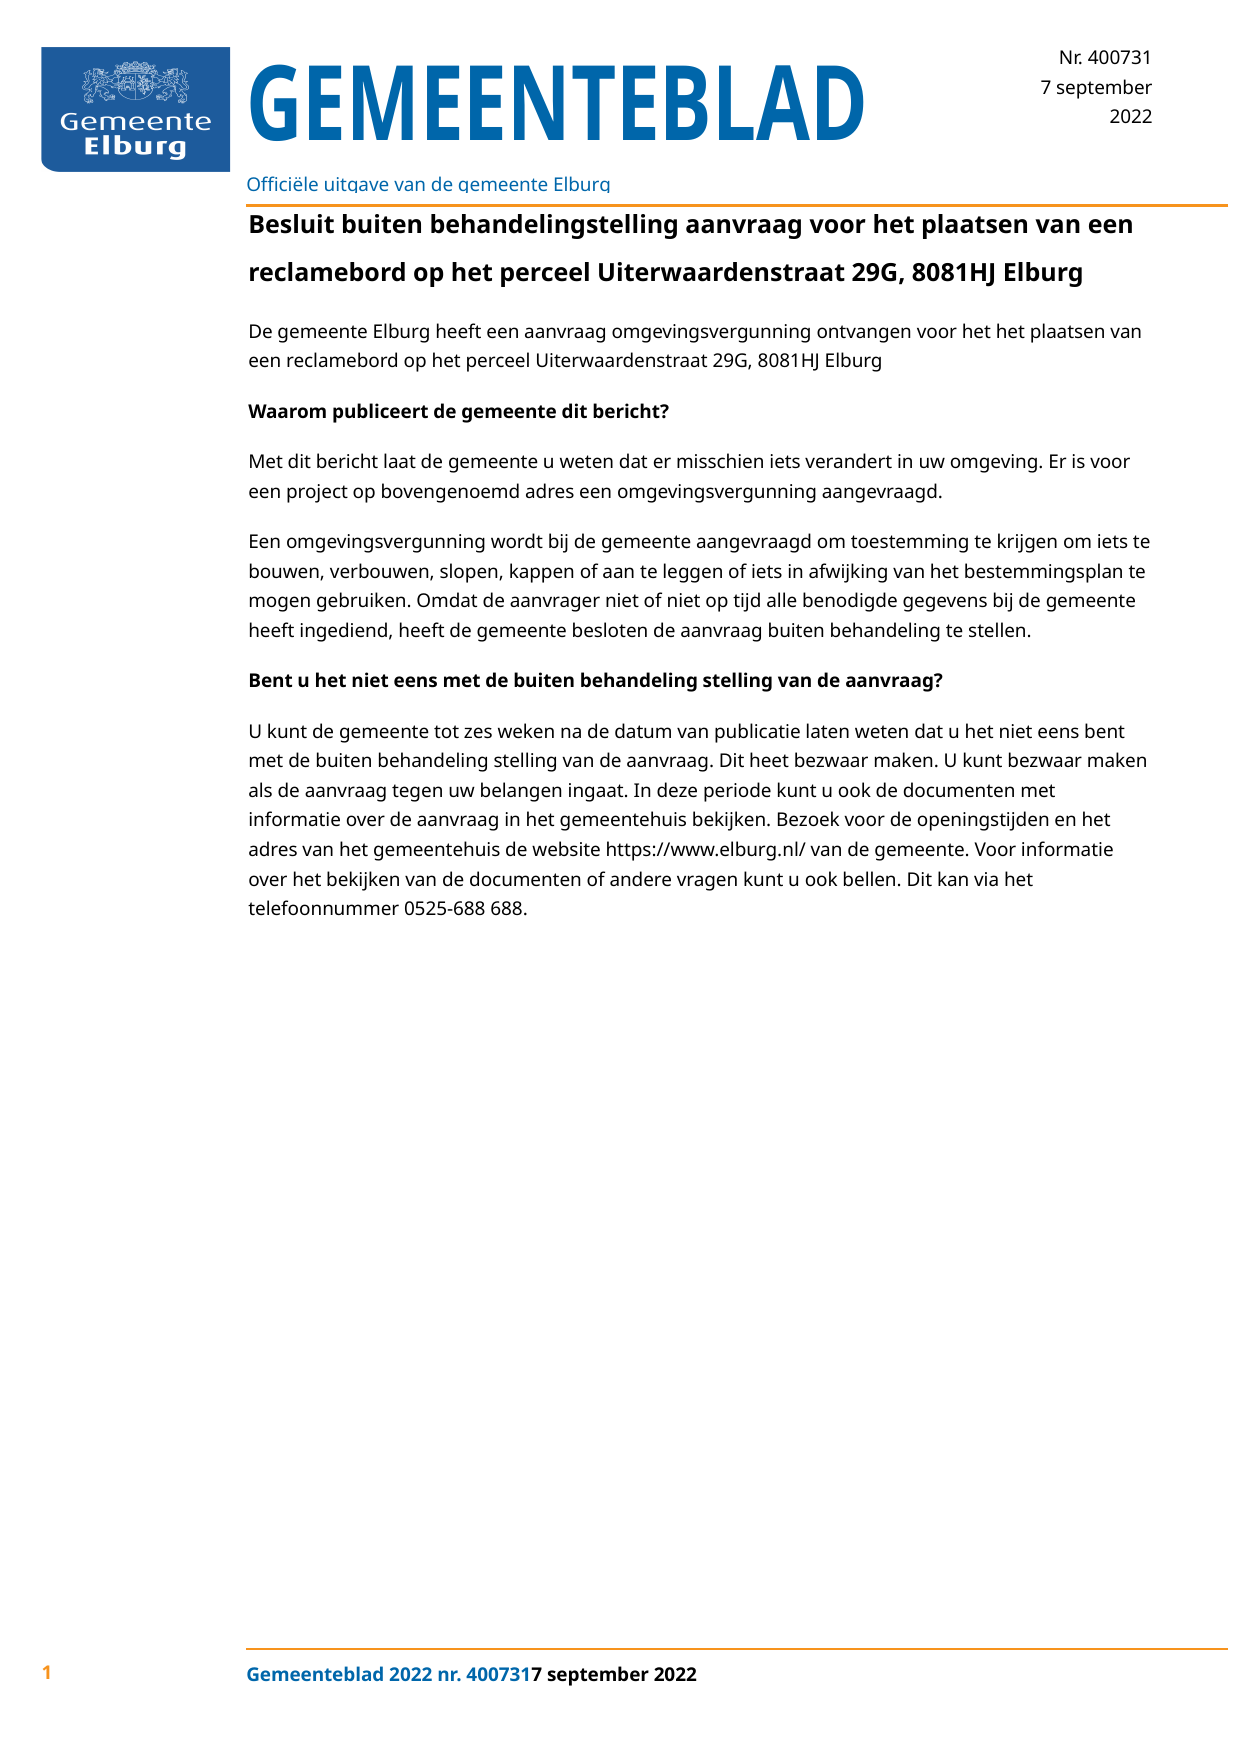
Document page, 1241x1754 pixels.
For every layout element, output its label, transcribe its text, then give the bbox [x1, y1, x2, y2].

text U kunt de gemeente tot zes weken na de datum van publicatie laten weten dat u het niet eens bent met de buiten behandeling stelling van de aanvraag. Dit heet bezwaar maken. U kunt bezwaar maken als de aanvraag tegen uw belangen ingaat. In deze periode kunt u ook de documenten met informatie over de aanvraag in het gemeentehuis bekijken. Bezoek voor de openingstijden en het adres van het gemeentehuis de website https://www.elburg.nl/ van de gemeente. Voor informatie over het bekijken van de documenten of andere vragen kunt u ook bellen. Dit kan via het telefoonnummer 0525-688 688. [248, 718, 1152, 921]
text Met dit bericht laat de gemeente u weten dat er misschien iets verandert in uw omgeving. Er is voor een project op bovengenoemd adres een omgevingsvergunning aangevraagd. [248, 448, 1152, 504]
text Waarom publiceert de gemeente dit bericht? [248, 398, 1152, 424]
text Bent u het niet eens met de buiten behandeling stelling van de aanvraag? [248, 667, 1152, 693]
text Besluit buiten behandelingstelling aanvraag voor het plaatsen van een reclamebord op het perceel Uiterwaardenstraat 29G, 8081HJ Elburg [248, 207, 1152, 288]
text Een omgevingsvergunning wordt bij de gemeente aangevraagd om toestemming te krijgen om iets te bouwen, verbouwen, slopen, kappen of aan te leggen of iets in afwijking van het bestemmingsplan te mogen gebruiken. Omdat de aanvrager niet of niet op tijd alle benodigde gegevens bij de gemeente heeft ingediend, heeft de gemeente besloten de aanvraag buiten behandeling te stellen. [248, 528, 1152, 643]
picture [41, 47, 231, 172]
text De gemeente Elburg heeft een aanvraag omgevingsvergunning ontvangen voor het het plaatsen van een reclamebord op het perceel Uiterwaardenstraat 29G, 8081HJ Elburg [248, 318, 1152, 373]
